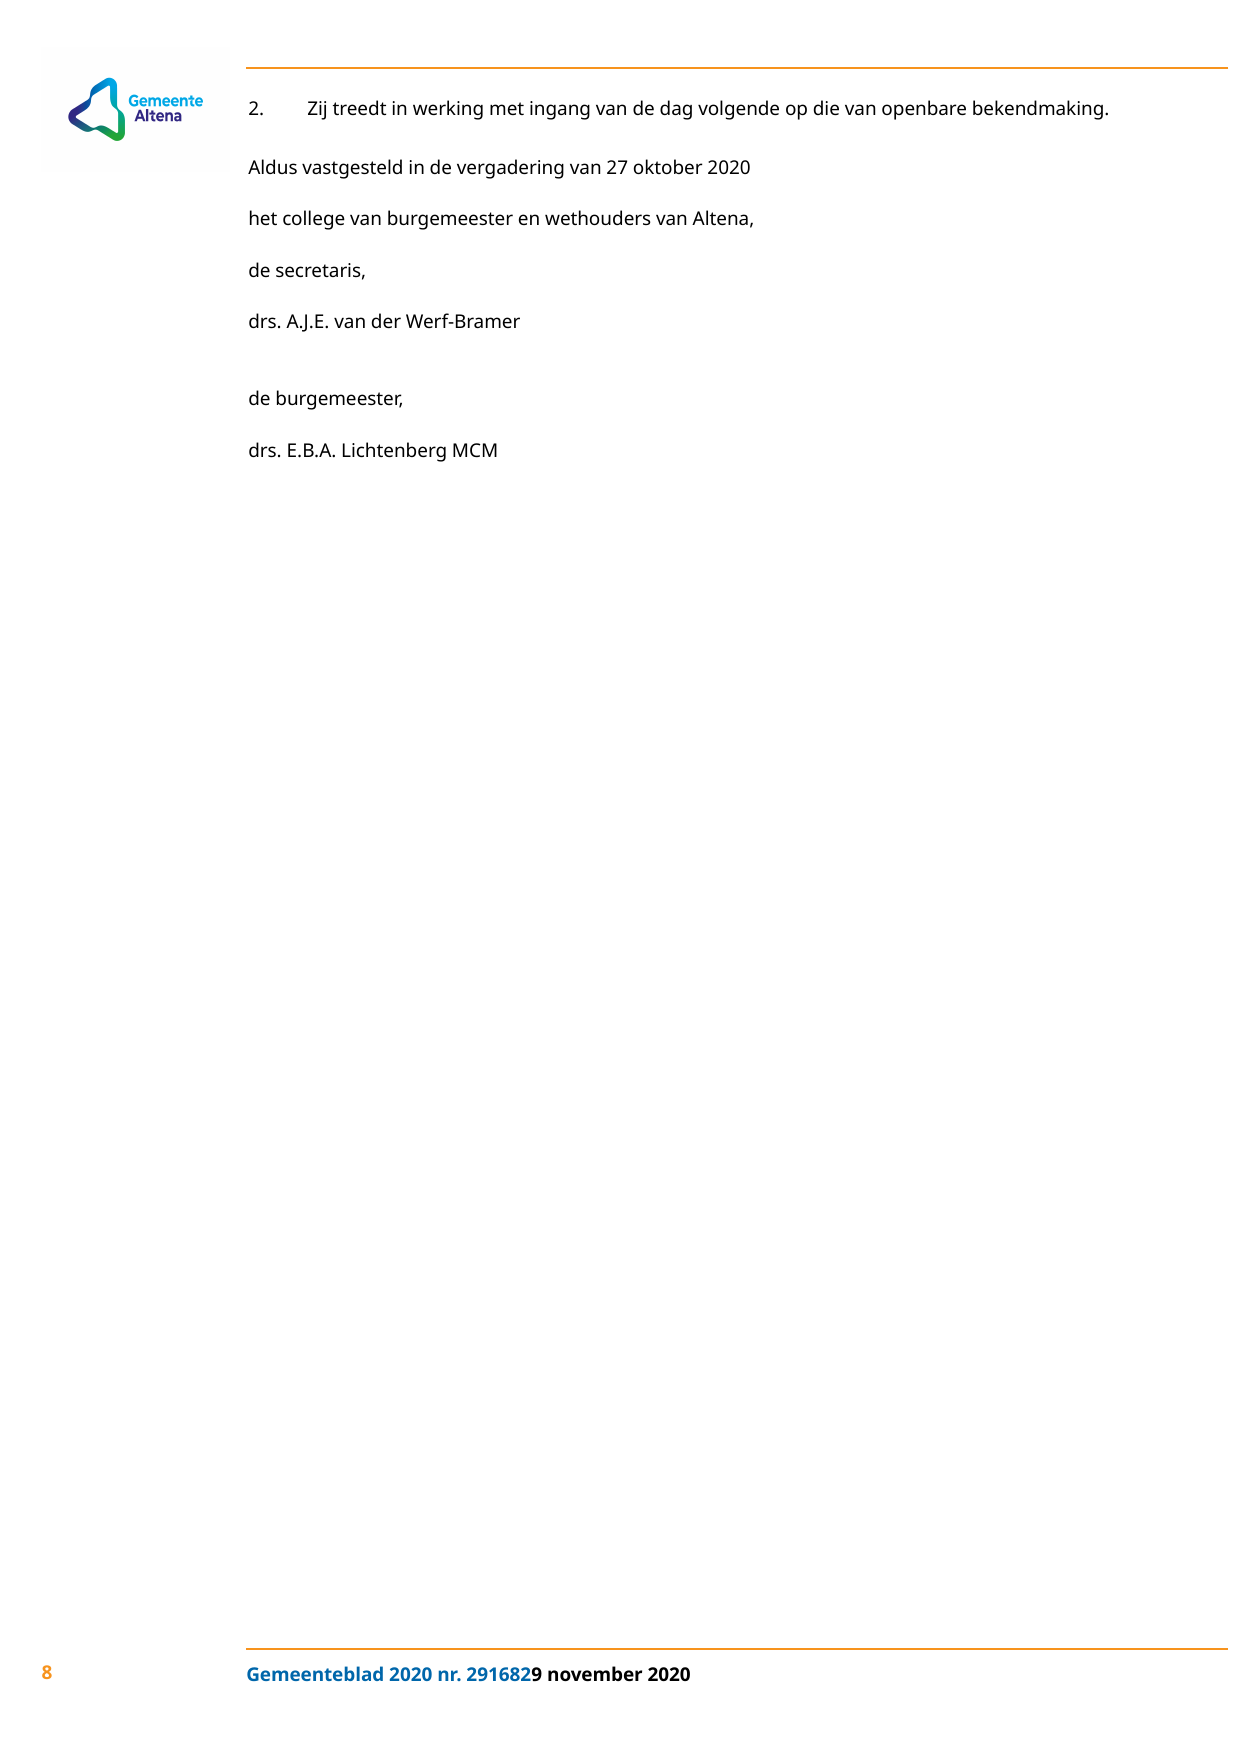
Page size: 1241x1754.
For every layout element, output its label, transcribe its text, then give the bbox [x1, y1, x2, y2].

list Zij treedt in werking met ingang van de dag volgende op die van openbare bekendmaking. [248, 95, 1152, 121]
text de burgemeester, [248, 386, 1152, 411]
text het college van burgemeester en wethouders van Altena, [248, 205, 1152, 231]
text de secretaris, [248, 257, 1152, 283]
text drs. A.J.E. van der Werf-Bramer [248, 308, 1152, 334]
text drs. E.B.A. Lichtenberg MCM [248, 437, 1152, 463]
picture [41, 47, 231, 172]
text Aldus vastgesteld in de vergadering van 27 oktober 2020 [248, 154, 1152, 180]
